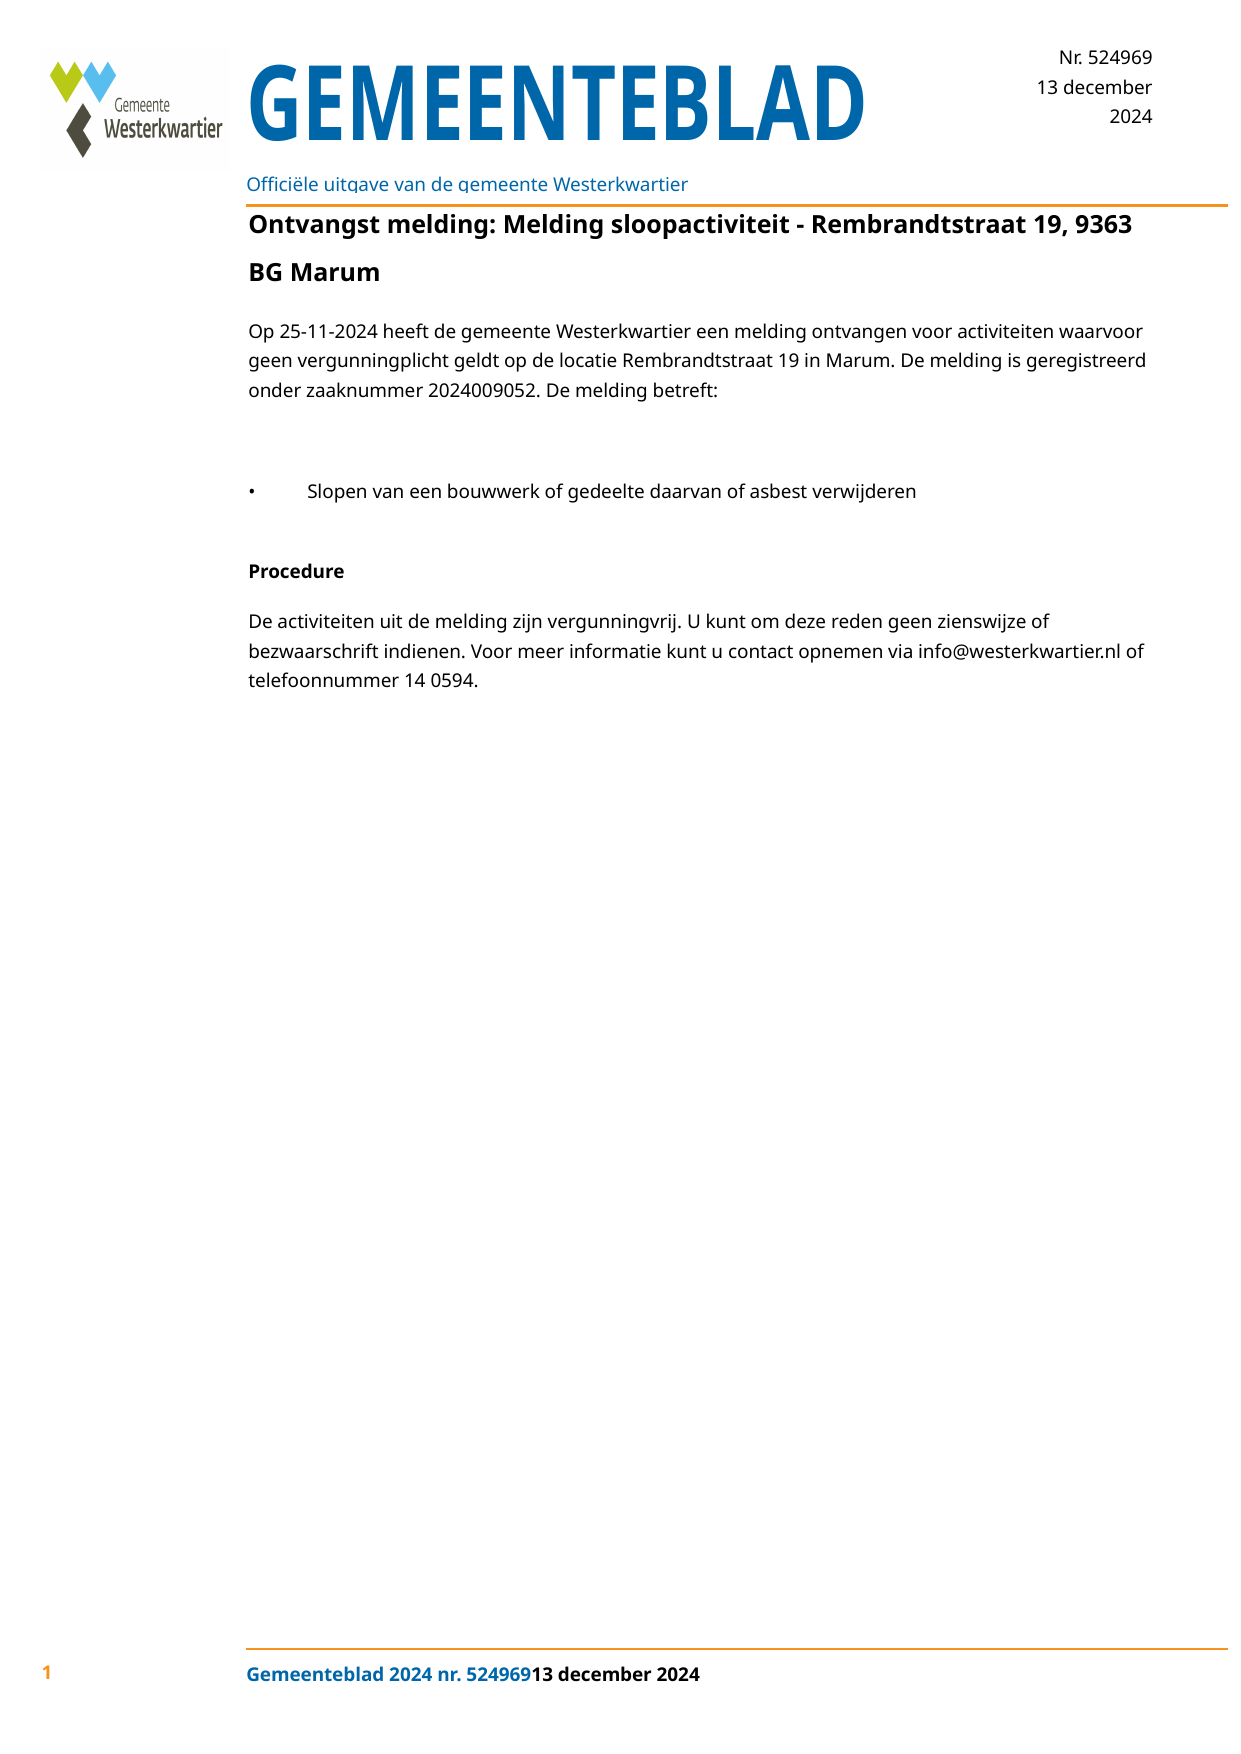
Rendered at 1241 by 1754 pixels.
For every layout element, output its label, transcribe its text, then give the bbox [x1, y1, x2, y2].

text Procedure [248, 558, 1152, 584]
list Slopen van een bouwwerk of gedeelte daarvan of asbest verwijderen [248, 478, 1152, 504]
text Op 25-11-2024 heeft de gemeente Westerkwartier een melding ontvangen voor activiteiten waarvoor geen vergunningplicht geldt op de locatie Rembrandtstraat 19 in Marum. De melding is geregistreerd onder zaaknummer 2024009052. De melding betreft: [248, 318, 1152, 403]
picture [41, 47, 231, 172]
text De activiteiten uit de melding zijn vergunningvrij. U kunt om deze reden geen zienswijze of bezwaarschrift indienen. Voor meer informatie kunt u contact opnemen via info@westerkwartier.nl of telefoonnummer 14 0594. [248, 608, 1152, 693]
text Ontvangst melding: Melding sloopactiviteit - Rembrandtstraat 19, 9363 BG Marum [248, 207, 1152, 288]
